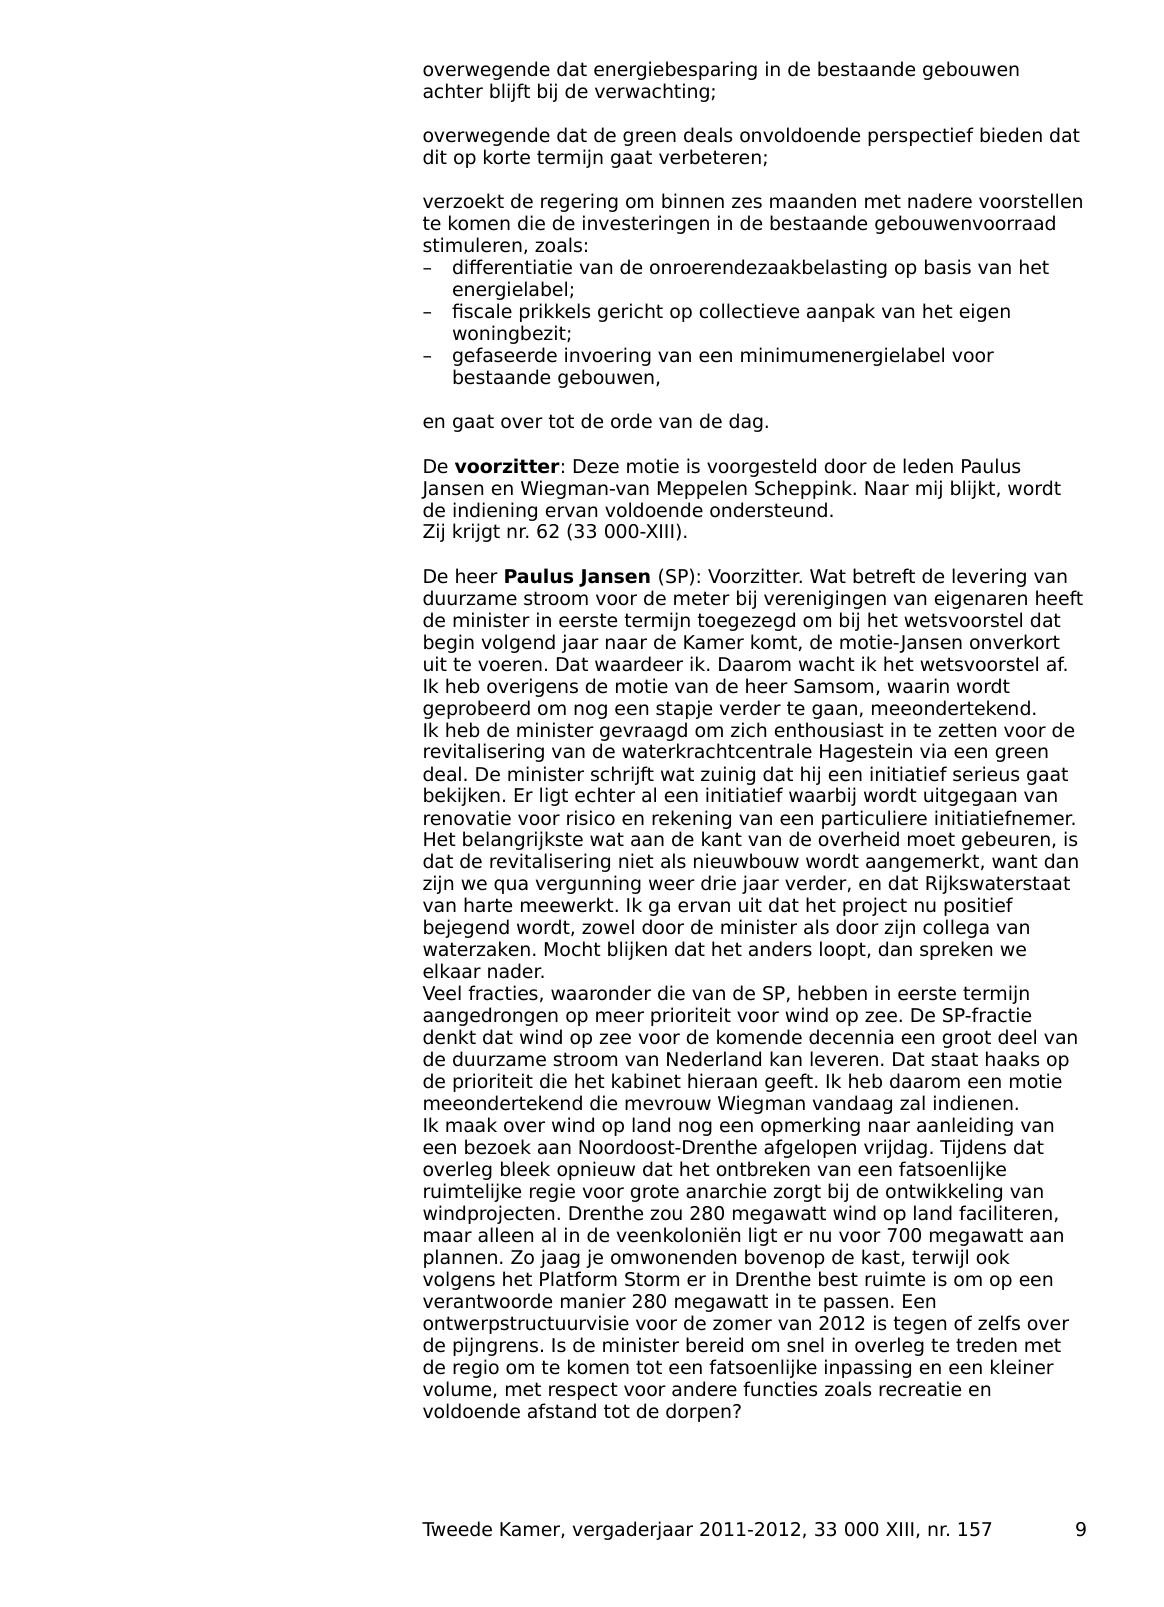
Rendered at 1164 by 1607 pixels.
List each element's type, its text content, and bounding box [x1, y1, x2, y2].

text overwegende dat de green deals onvoldoende perspectief bieden dat dit op korte termijn gaat verbeteren; [422, 125, 1087, 169]
text – differentiatie van de onroerendezaakbelasting op basis van het energielabel; [422, 257, 1087, 301]
text Zij krijgt nr. 62 (33 000-XIII). [422, 521, 1087, 543]
text De heer Paulus Jansen (SP): Voorzitter. Wat betreft de levering van duurzame stroom voor de meter bij verenigingen van eigenaren heeft de minister in eerste termijn toegezegd om bij het wetsvoorstel dat begin volgend jaar naar de Kamer komt, de motie-Jansen onverkort uit te voeren. Dat waardeer ik. Daarom wacht ik het wetsvoorstel af. Ik heb overigens de motie van de heer Samsom, waarin wordt geprobeerd om nog een stapje verder te gaan, meeondertekend. [422, 566, 1087, 719]
text – fiscale prikkels gericht op collectieve aanpak van het eigen woningbezit; [422, 301, 1087, 345]
text en gaat over tot de orde van de dag. [422, 411, 1087, 433]
text Ik heb de minister gevraagd om zich enthousiast in te zetten voor de revitalisering van de waterkrachtcentrale Hagestein via een green deal. De minister schrijft wat zuinig dat hij een initiatief serieus gaat bekijken. Er ligt echter al een initiatief waarbij wordt uitgegaan van renovatie voor risico en rekening van een particuliere initiatiefnemer. Het belangrijkste wat aan de kant van de overheid moet gebeuren, is dat de revitalisering niet als nieuwbouw wordt aangemerkt, want dan zijn we qua vergunning weer drie jaar verder, en dat Rijkswaterstaat van harte meewerkt. Ik ga ervan uit dat het project nu positief bejegend wordt, zowel door de minister als door zijn collega van waterzaken. Mocht blijken dat het anders loopt, dan spreken we elkaar nader. [422, 719, 1087, 983]
text Veel fracties, waaronder die van de SP, hebben in eerste termijn aangedrongen op meer prioriteit voor wind op zee. De SP-fractie denkt dat wind op zee voor de komende decennia een groot deel van de duurzame stroom van Nederland kan leveren. Dat staat haaks op de prioriteit die het kabinet hieraan geeft. Ik heb daarom een motie meeondertekend die mevrouw Wiegman vandaag zal indienen. [422, 983, 1087, 1115]
text Ik maak over wind op land nog een opmerking naar aanleiding van een bezoek aan Noordoost-Drenthe afgelopen vrijdag. Tijdens dat overleg bleek opnieuw dat het ontbreken van een fatsoenlijke ruimtelijke regie voor grote anarchie zorgt bij de ontwikkeling van windprojecten. Drenthe zou 280 megawatt wind op land faciliteren, maar alleen al in de veenkoloniën ligt er nu voor 700 megawatt aan plannen. Zo jaag je omwonenden bovenop de kast, terwijl ook volgens het Platform Storm er in Drenthe best ruimte is om op een verantwoorde manier 280 megawatt in te passen. Een ontwerpstructuurvisie voor de zomer van 2012 is tegen of zelfs over de pijngrens. Is de minister bereid om snel in overleg te treden met de regio om te komen tot een fatsoenlijke inpassing en een kleiner volume, met respect voor andere functies zoals recreatie en voldoende afstand tot de dorpen? [422, 1115, 1087, 1423]
text overwegende dat energiebesparing in de bestaande gebouwen achter blijft bij de verwachting; [422, 59, 1087, 103]
text De voorzitter: Deze motie is voorgesteld door de leden Paulus Jansen en Wiegman-van Meppelen Scheppink. Naar mij blijkt, wordt de indiening ervan voldoende ondersteund. [422, 456, 1087, 521]
text verzoekt de regering om binnen zes maanden met nadere voorstellen te komen die de investeringen in de bestaande gebouwenvoorraad stimuleren, zoals: [422, 191, 1087, 257]
text – gefaseerde invoering van een minimumenergielabel voor bestaande gebouwen, [422, 345, 1087, 389]
